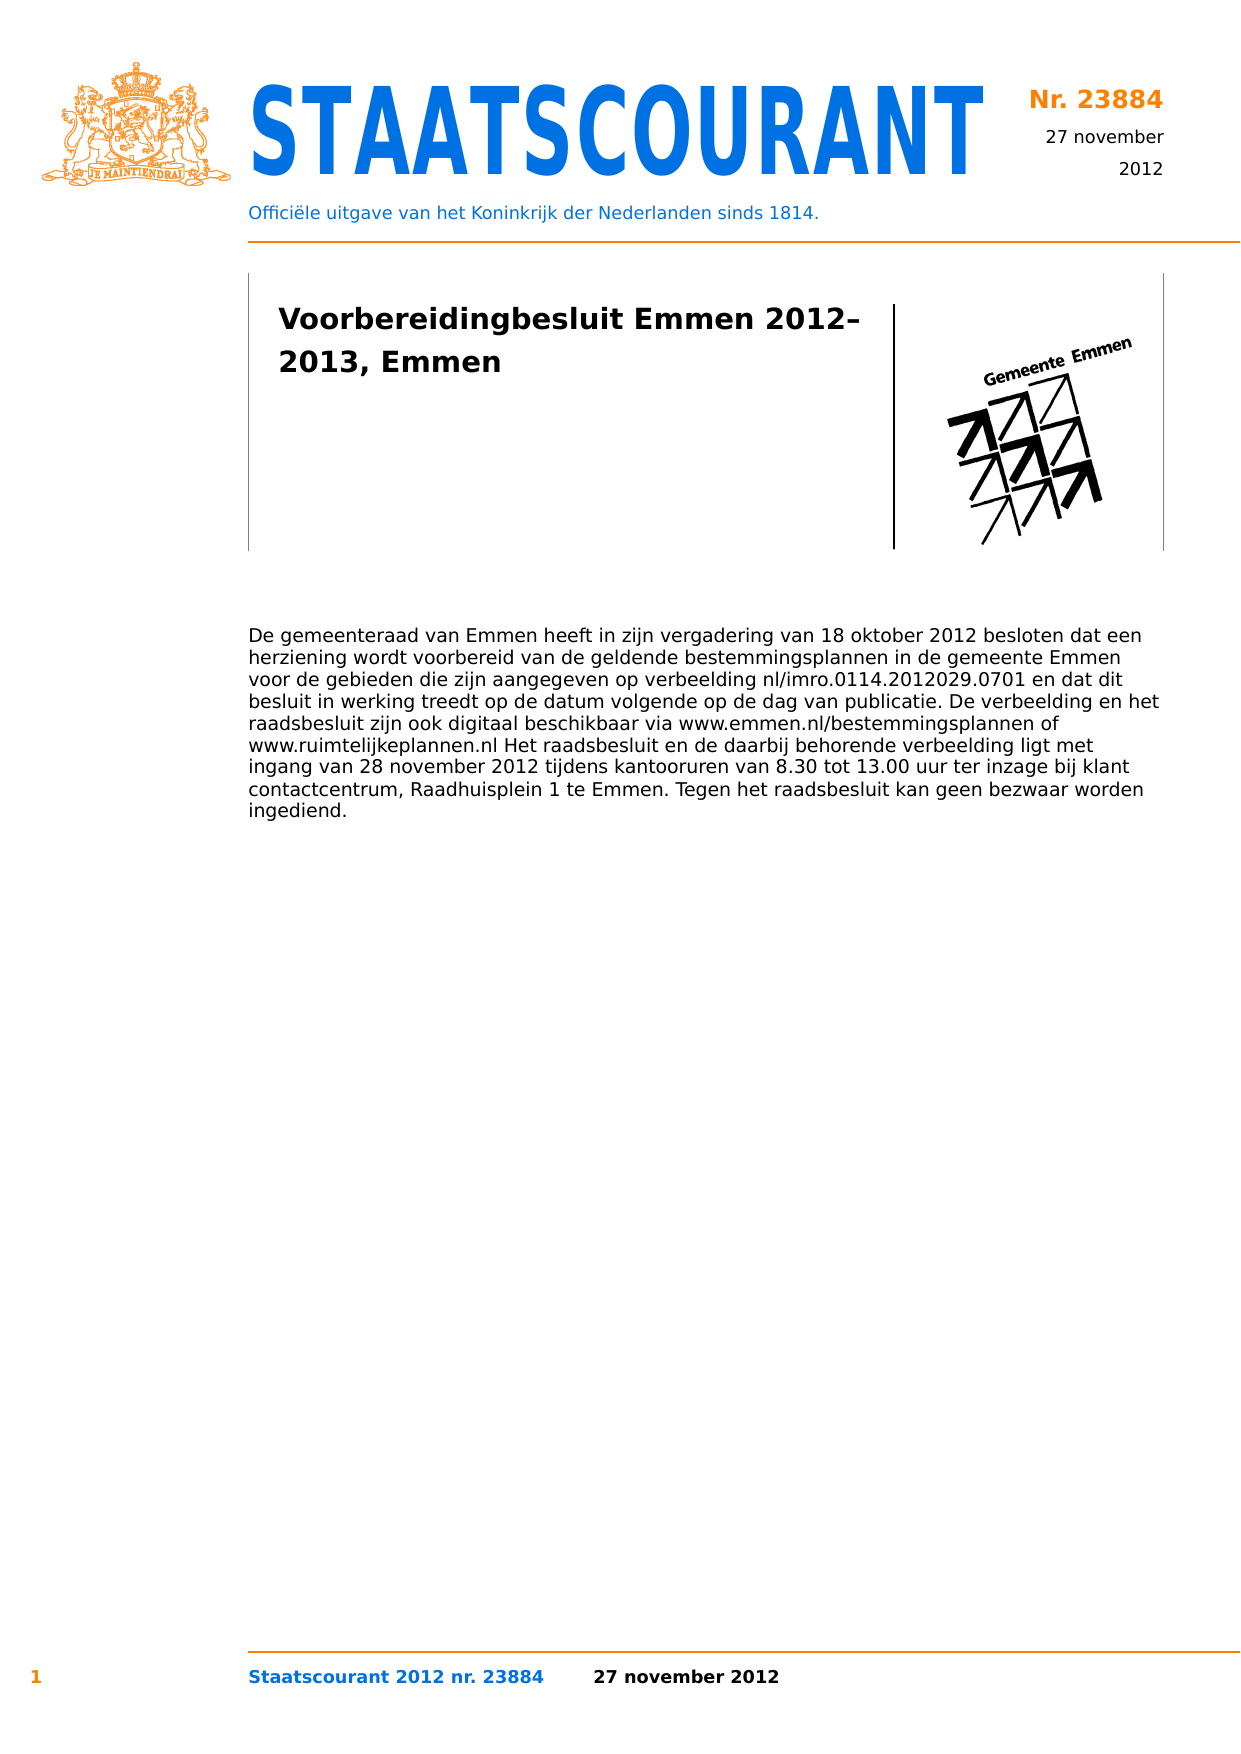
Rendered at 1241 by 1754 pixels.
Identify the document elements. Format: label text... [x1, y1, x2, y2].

table_header Nr. 23884 [998, 62, 1240, 121]
picture [41, 62, 231, 186]
table_cell 27 november [998, 121, 1240, 153]
table_header [25, 62, 248, 241]
subtitle Voorbereidingbesluit Emmen 2012–2013, Emmen [249, 273, 1163, 551]
table_cell 2012 [998, 153, 1240, 203]
table_cell Officiële uitgave van het Koninkrijk der Nederlanden sinds 1814. [248, 203, 1240, 241]
picture [891, 302, 1134, 551]
text De gemeenteraad van Emmen heeft in zijn vergadering van 18 oktober 2012 besloten dat een herziening wordt voorbereid van de geldende bestemmingsplannen in de gemeente Emmen voor de gebieden die zijn aangegeven op verbeelding nl/imro.0114.2012029.0701 en dat dit besluit in werking treedt op de datum volgende op de dag van publicatie. De verbeelding en het raadsbesluit zijn ook digitaal beschikbaar via www.emmen.nl/bestemmingsplannen of www.ruimtelijkeplannen.nl Het raadsbesluit en de daarbij behorende verbeelding ligt met ingang van 28 november 2012 tijdens kantooruren van 8.30 tot 13.00 uur ter inzage bij klant contactcentrum, Raadhuisplein 1 te Emmen. Tegen het raadsbesluit kan geen bezwaar worden ingediend. [248, 624, 1163, 822]
table_header STAATSCOURANT [248, 62, 998, 203]
